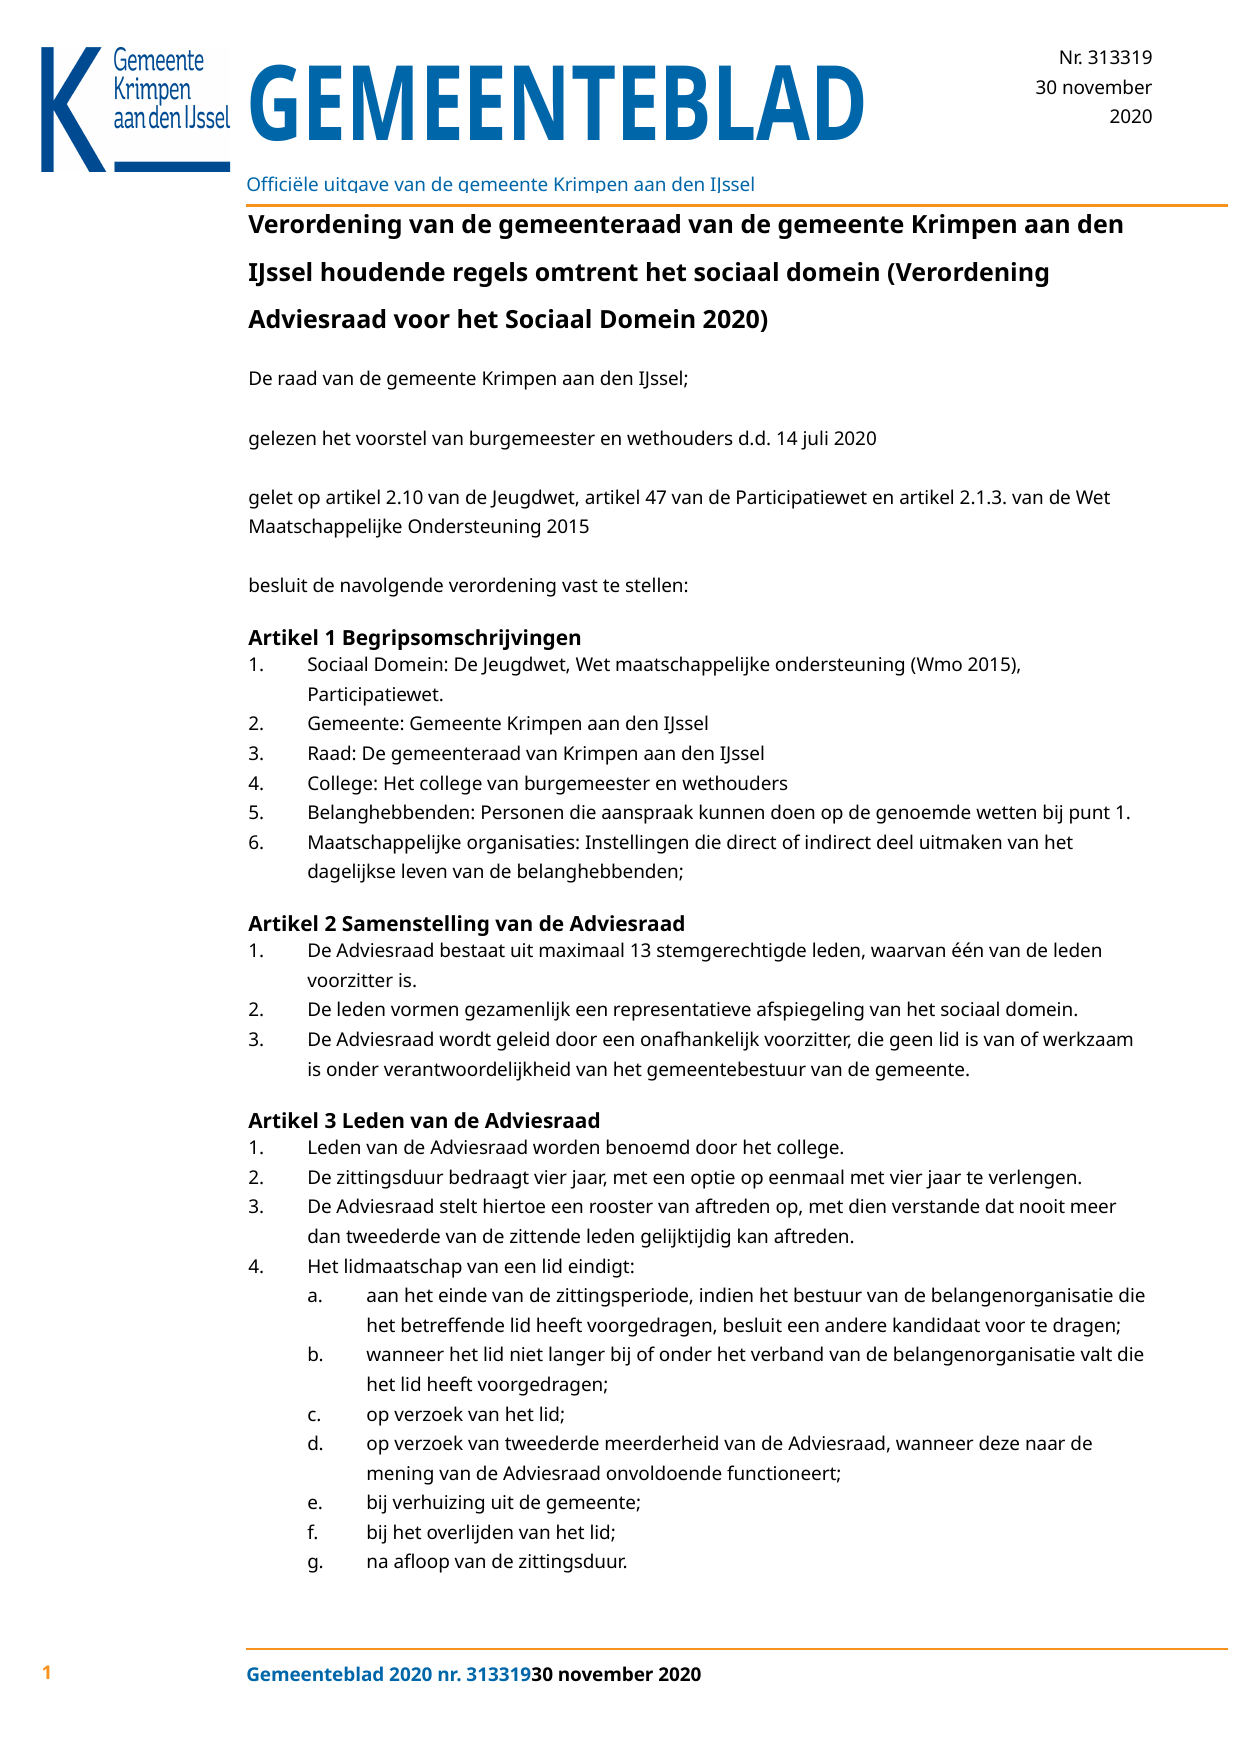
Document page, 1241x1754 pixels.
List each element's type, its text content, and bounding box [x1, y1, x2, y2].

list De Adviesraad bestaat uit maximaal 13 stemgerechtigde leden, waarvan één van de leden voorzitter is. [248, 937, 1152, 993]
text Artikel 2 Samenstelling van de Adviesraad [248, 909, 1152, 937]
list wanneer het lid niet langer bij of onder het verband van de belangenorganisatie valt die het lid heeft voorgedragen; [307, 1342, 1152, 1397]
list op verzoek van tweederde meerderheid van de Adviesraad, wanneer deze naar de mening van de Adviesraad onvoldoende functioneert; [307, 1430, 1152, 1486]
text Artikel 1 Begripsomschrijvingen [248, 623, 1152, 651]
text Verordening van de gemeenteraad van de gemeente Krimpen aan den IJssel houdende regels omtrent het sociaal domein (Verordening Adviesraad voor het Sociaal Domein 2020) [248, 207, 1152, 336]
text Artikel 3 Leden van de Adviesraad [248, 1106, 1152, 1134]
list Leden van de Adviesraad worden benoemd door het college. [248, 1134, 1152, 1160]
list Gemeente: Gemeente Krimpen aan den IJssel [248, 711, 1152, 736]
list Belanghebbenden: Personen die aanspraak kunnen doen op de genoemde wetten bij punt 1. [248, 799, 1152, 825]
list Raad: De gemeenteraad van Krimpen aan den IJssel [248, 740, 1152, 766]
list De Adviesraad wordt geleid door een onafhankelijk voorzitter, die geen lid is van of werkzaam is onder verantwoordelijkheid van het gemeentebestuur van de gemeente. [248, 1026, 1152, 1081]
list bij het overlijden van het lid; [307, 1519, 1152, 1545]
text gelezen het voorstel van burgemeester en wethouders d.d. 14 juli 2020 [248, 425, 1152, 450]
list De Adviesraad stelt hiertoe een rooster van aftreden op, met dien verstande dat nooit meer dan tweederde van de zittende leden gelijktijdig kan aftreden. [248, 1194, 1152, 1249]
text De raad van de gemeente Krimpen aan den IJssel; [248, 366, 1152, 391]
list Maatschappelijke organisaties: Instellingen die direct of indirect deel uitmaken van het dagelijkse leven van de belanghebbenden; [248, 829, 1152, 884]
list Sociaal Domein: De Jeugdwet, Wet maatschappelijke ondersteuning (Wmo 2015), Participatiewet. [248, 651, 1152, 707]
list op verzoek van het lid; [307, 1401, 1152, 1427]
list Het lidmaatschap van een lid eindigt: [248, 1253, 1152, 1279]
list De zittingsduur bedraagt vier jaar, met een optie op eenmaal met vier jaar te verlengen. [248, 1164, 1152, 1190]
list aan het einde van de zittingsperiode, indien het bestuur van de belangenorganisatie die het betreffende lid heeft voorgedragen, besluit een andere kandidaat voor te dragen; [307, 1282, 1152, 1338]
text gelet op artikel 2.10 van de Jeugdwet, artikel 47 van de Participatiewet en artikel 2.1.3. van de Wet Maatschappelijke Ondersteuning 2015 [248, 484, 1152, 539]
list bij verhuizing uit de gemeente; [307, 1489, 1152, 1515]
picture [41, 47, 231, 172]
list College: Het college van burgemeester en wethouders [248, 770, 1152, 796]
list De leden vormen gezamenlijk een representatieve afspiegeling van het sociaal domein. [248, 997, 1152, 1022]
text besluit de navolgende verordening vast te stellen: [248, 573, 1152, 598]
list na afloop van de zittingsduur. [307, 1549, 1152, 1574]
